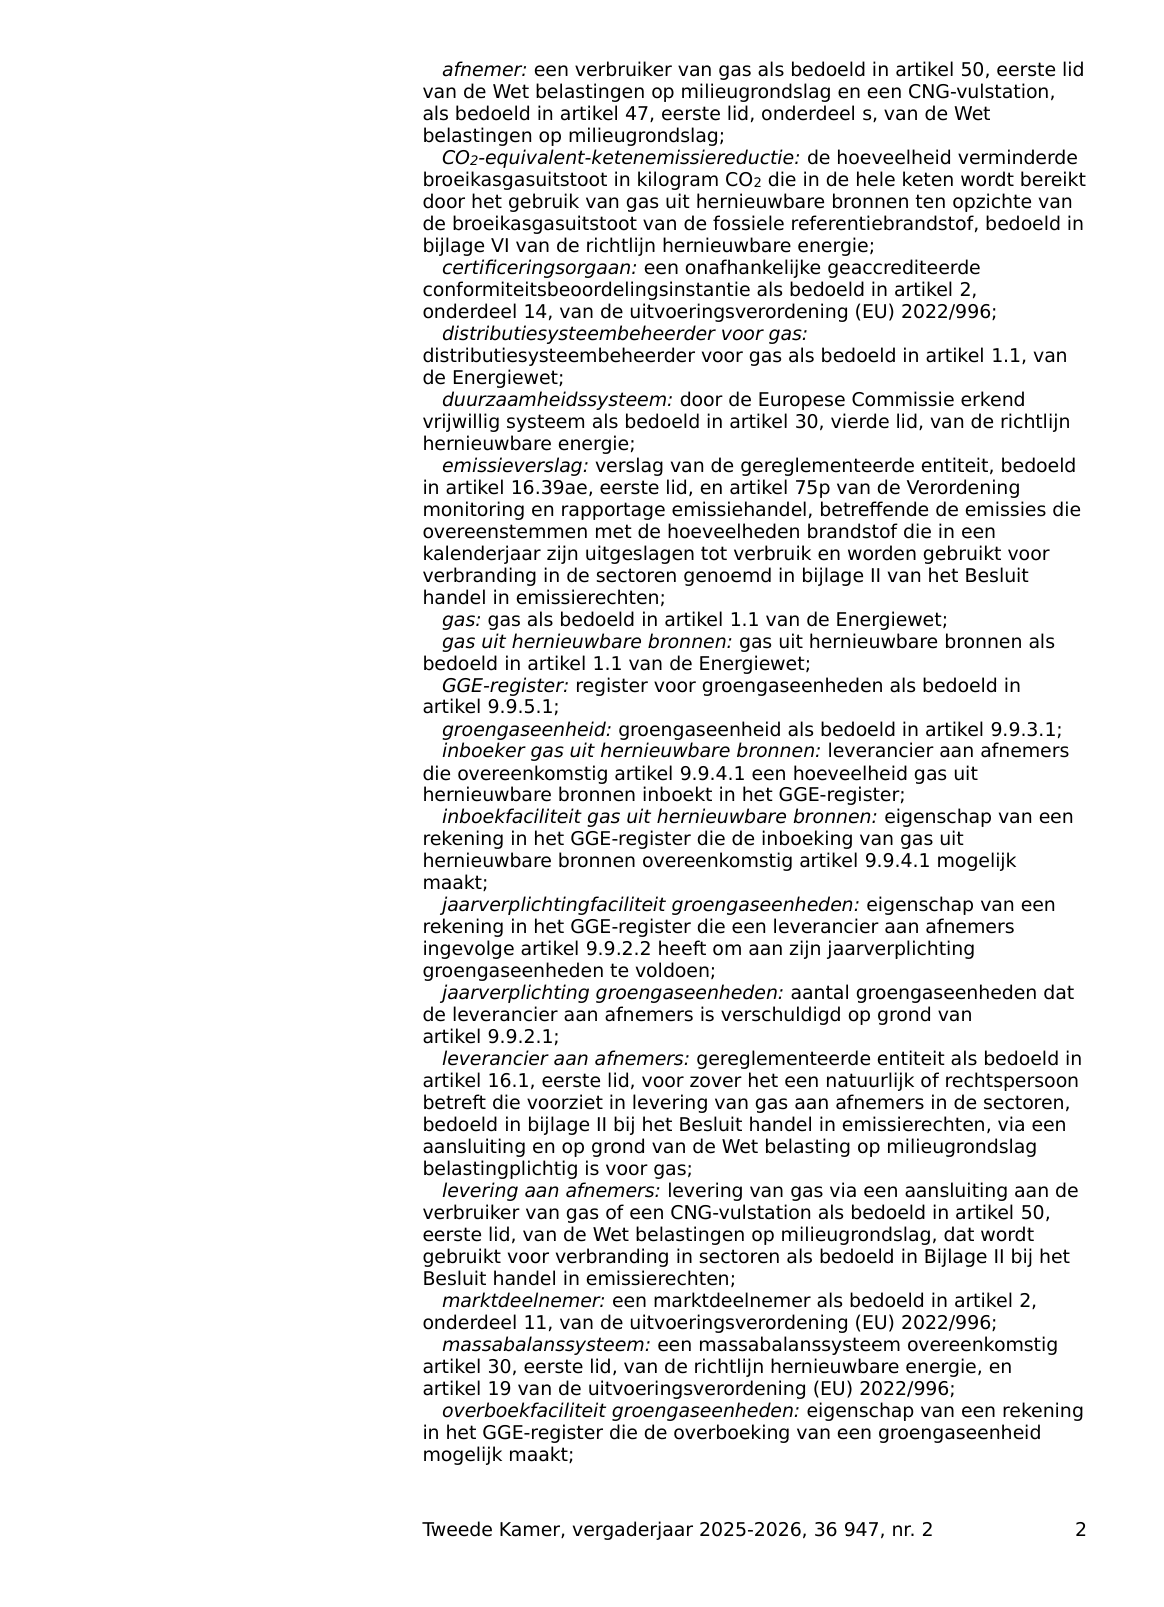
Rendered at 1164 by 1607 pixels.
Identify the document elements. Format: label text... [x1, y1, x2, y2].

text emissieverslag: verslag van de gereglementeerde entiteit, bedoeld in artikel 16.39ae, eerste lid, en artikel 75p van de Verordening monitoring en rapportage emissiehandel, betreffende de emissies die overeenstemmen met de hoeveelheden brandstof die in een kalenderjaar zijn uitgeslagen tot verbruik en worden gebruikt voor verbranding in de sectoren genoemd in bijlage II van het Besluit handel in emissierechten; [422, 455, 1087, 608]
text gas: gas als bedoeld in artikel 1.1 van de Energiewet; [422, 608, 1087, 631]
text overboekfaciliteit groengaseenheden: eigenschap van een rekening in het GGE-register die de overboeking van een groengaseenheid mogelijk maakt; [422, 1400, 1087, 1466]
text afnemer: een verbruiker van gas als bedoeld in artikel 50, eerste lid van de Wet belastingen op milieugrondslag en een CNG-vulstation, als bedoeld in artikel 47, eerste lid, onderdeel s, van de Wet belastingen op milieugrondslag; [422, 59, 1087, 147]
text jaarverplichting groengaseenheden: aantal groengaseenheden dat de leverancier aan afnemers is verschuldigd op grond van artikel 9.9.2.1; [422, 982, 1087, 1048]
text groengaseenheid: groengaseenheid als bedoeld in artikel 9.9.3.1; [422, 718, 1087, 740]
text distributiesysteembeheerder voor gas: distributiesysteembeheerder voor gas als bedoeld in artikel 1.1, van de Energiewet; [422, 323, 1087, 389]
text CO2-equivalent-ketenemissiereductie: de hoeveelheid verminderde broeikasgasuitstoot in kilogram CO2 die in de hele keten wordt bereikt door het gebruik van gas uit hernieuwbare bronnen ten opzichte van de broeikasgasuitstoot van de fossiele referentiebrandstof, bedoeld in bijlage VI van de richtlijn hernieuwbare energie; [422, 147, 1087, 257]
text marktdeelnemer: een marktdeelnemer als bedoeld in artikel 2, onderdeel 11, van de uitvoeringsverordening (EU) 2022/996; [422, 1290, 1087, 1334]
text GGE-register: register voor groengaseenheden als bedoeld in artikel 9.9.5.1; [422, 674, 1087, 718]
text jaarverplichtingfaciliteit groengaseenheden: eigenschap van een rekening in het GGE-register die een leverancier aan afnemers ingevolge artikel 9.9.2.2 heeft om aan zijn jaarverplichting groengaseenheden te voldoen; [422, 894, 1087, 982]
text gas uit hernieuwbare bronnen: gas uit hernieuwbare bronnen als bedoeld in artikel 1.1 van de Energiewet; [422, 631, 1087, 674]
text levering aan afnemers: levering van gas via een aansluiting aan de verbruiker van gas of een CNG-vulstation als bedoeld in artikel 50, eerste lid, van de Wet belastingen op milieugrondslag, dat wordt gebruikt voor verbranding in sectoren als bedoeld in Bijlage II bij het Besluit handel in emissierechten; [422, 1180, 1087, 1290]
text duurzaamheidssysteem: door de Europese Commissie erkend vrijwillig systeem als bedoeld in artikel 30, vierde lid, van de richtlijn hernieuwbare energie; [422, 389, 1087, 455]
text massabalanssysteem: een massabalanssysteem overeenkomstig artikel 30, eerste lid, van de richtlijn hernieuwbare energie, en artikel 19 van de uitvoeringsverordening (EU) 2022/996; [422, 1334, 1087, 1400]
text leverancier aan afnemers: gereglementeerde entiteit als bedoeld in artikel 16.1, eerste lid, voor zover het een natuurlijk of rechtspersoon betreft die voorziet in levering van gas aan afnemers in de sectoren, bedoeld in bijlage II bij het Besluit handel in emissierechten, via een aansluiting en op grond van de Wet belasting op milieugrondslag belastingplichtig is voor gas; [422, 1048, 1087, 1180]
text inboeker gas uit hernieuwbare bronnen: leverancier aan afnemers die overeenkomstig artikel 9.9.4.1 een hoeveelheid gas uit hernieuwbare bronnen inboekt in het GGE-register; [422, 740, 1087, 806]
text certificeringsorgaan: een onafhankelijke geaccrediteerde conformiteitsbeoordelingsinstantie als bedoeld in artikel 2, onderdeel 14, van de uitvoeringsverordening (EU) 2022/996; [422, 257, 1087, 323]
text inboekfaciliteit gas uit hernieuwbare bronnen: eigenschap van een rekening in het GGE-register die de inboeking van gas uit hernieuwbare bronnen overeenkomstig artikel 9.9.4.1 mogelijk maakt; [422, 806, 1087, 894]
